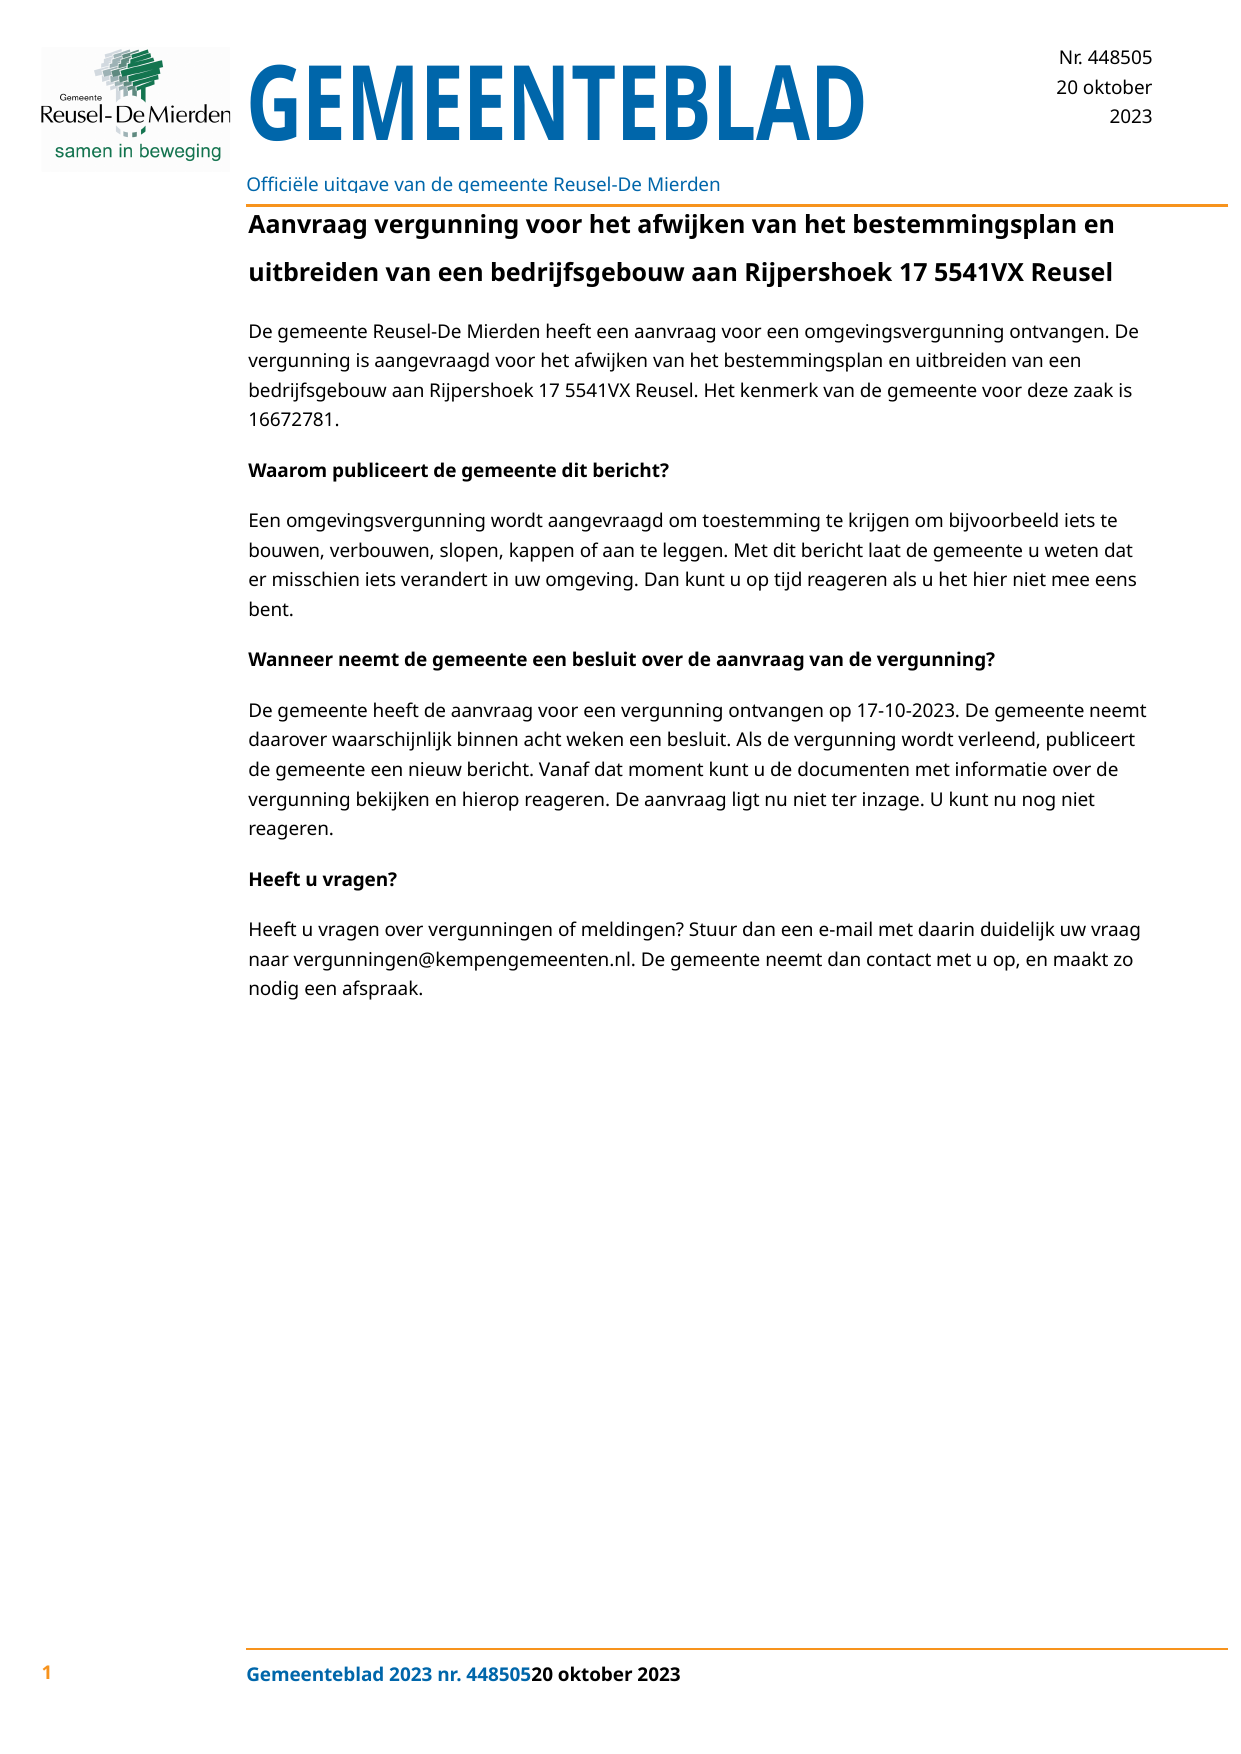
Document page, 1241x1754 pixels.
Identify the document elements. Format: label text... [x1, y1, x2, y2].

text De gemeente heeft de aanvraag voor een vergunning ontvangen op 17-10-2023. De gemeente neemt daarover waarschijnlijk binnen acht weken een besluit. Als de vergunning wordt verleend, publiceert de gemeente een nieuw bericht. Vanaf dat moment kunt u de documenten met informatie over de vergunning bekijken en hierop reageren. De aanvraag ligt nu niet ter inzage. U kunt nu nog niet reageren. [248, 697, 1152, 841]
text Waarom publiceert de gemeente dit bericht? [248, 457, 1152, 483]
text Wanneer neemt de gemeente een besluit over de aanvraag van de vergunning? [248, 647, 1152, 672]
text Heeft u vragen? [248, 866, 1152, 892]
text Aanvraag vergunning voor het afwijken van het bestemmingsplan en uitbreiden van een bedrijfsgebouw aan Rijpershoek 17 5541VX Reusel [248, 207, 1152, 288]
text De gemeente Reusel-De Mierden heeft een aanvraag voor een omgevingsvergunning ontvangen. De vergunning is aangevraagd voor het afwijken van het bestemmingsplan en uitbreiden van een bedrijfsgebouw aan Rijpershoek 17 5541VX Reusel. Het kenmerk van de gemeente voor deze zaak is 16672781. [248, 318, 1152, 432]
text Een omgevingsvergunning wordt aangevraagd om toestemming te krijgen om bijvoorbeeld iets te bouwen, verbouwen, slopen, kappen of aan te leggen. Met dit bericht laat de gemeente u weten dat er misschien iets verandert in uw omgeving. Dan kunt u op tijd reageren als u het hier niet mee eens bent. [248, 507, 1152, 622]
picture [41, 47, 231, 172]
text Heeft u vragen over vergunningen of meldingen? Stuur dan een e-mail met daarin duidelijk uw vraag naar vergunningen@kempengemeenten.nl. De gemeente neemt dan contact met u op, en maakt zo nodig een afspraak. [248, 916, 1152, 1001]
